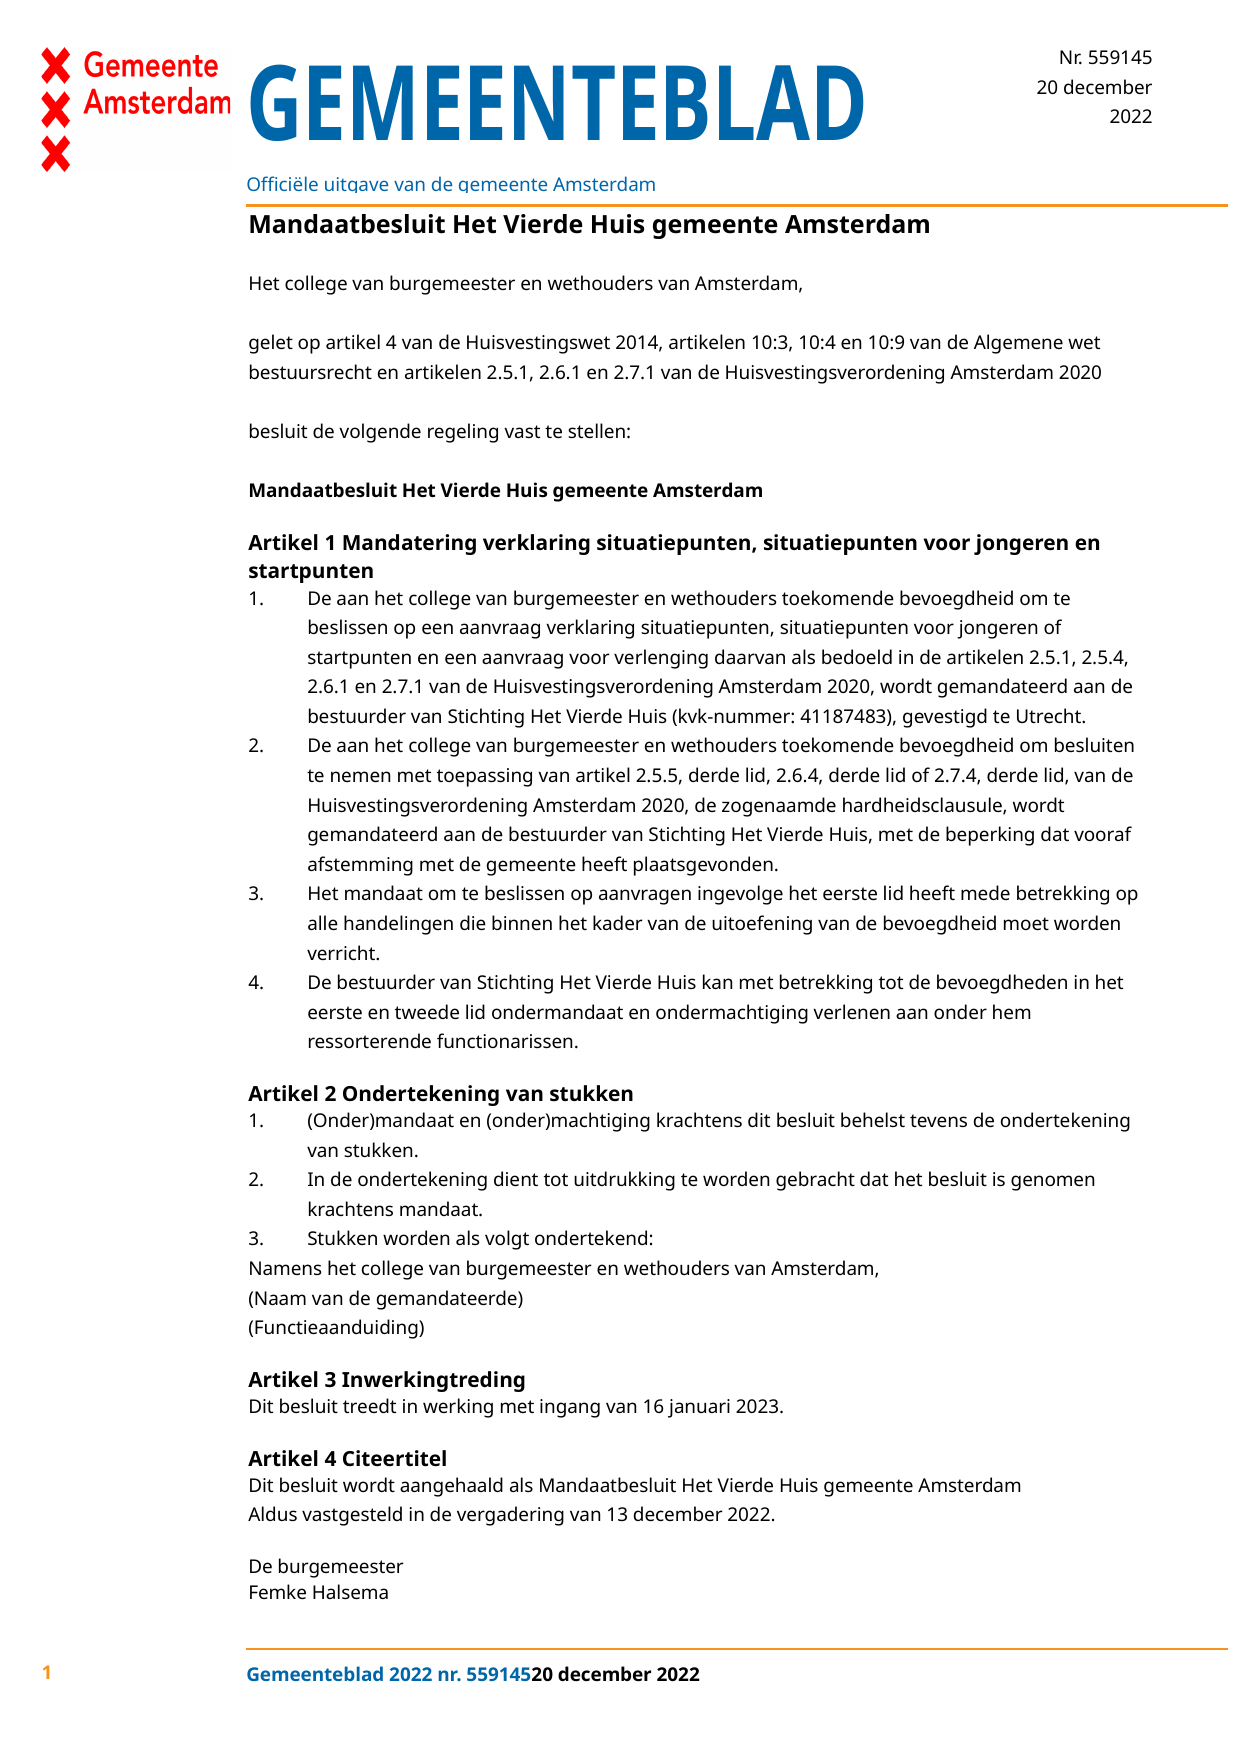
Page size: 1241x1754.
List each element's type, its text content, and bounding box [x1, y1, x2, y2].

text Aldus vastgesteld in de vergadering van 13 december 2022. [248, 1502, 1152, 1527]
text gelet op artikel 4 van de Huisvestingswet 2014, artikelen 10:3, 10:4 en 10:9 van de Algemene wet bestuursrecht en artikelen 2.5.1, 2.6.1 en 2.7.1 van de Huisvestingsverordening Amsterdam 2020 [248, 329, 1152, 385]
list De aan het college van burgemeester en wethouders toekomende bevoegdheid om besluiten te nemen met toepassing van artikel 2.5.5, derde lid, 2.6.4, derde lid of 2.7.4, derde lid, van de Huisvestingsverordening Amsterdam 2020, de zogenaamde hardheidsclausule, wordt gemandateerd aan de bestuurder van Stichting Het Vierde Huis, met de beperking dat vooraf afstemming met de gemeente heeft plaatsgevonden. [248, 733, 1152, 877]
text (Functieaanduiding) [248, 1314, 1152, 1340]
text Het college van burgemeester en wethouders van Amsterdam, [248, 270, 1152, 296]
text Artikel 3 Inwerkingtreding [248, 1365, 1152, 1393]
list In de ondertekening dient tot uitdrukking te worden gebracht dat het besluit is genomen krachtens mandaat. [248, 1166, 1152, 1222]
list De aan het college van burgemeester en wethouders toekomende bevoegdheid om te beslissen op een aanvraag verklaring situatiepunten, situatiepunten voor jongeren of startpunten en een aanvraag voor verlenging daarvan als bedoeld in de artikelen 2.5.1, 2.5.4, 2.6.1 en 2.7.1 van de Huisvestingsverordening Amsterdam 2020, wordt gemandateerd aan de bestuurder van Stichting Het Vierde Huis (kvk-nummer: 41187483), gevestigd te Utrecht. [248, 585, 1152, 729]
list Het mandaat om te beslissen op aanvragen ingevolge het eerste lid heeft mede betrekking op alle handelingen die binnen het kader van de uitoefening van de bevoegdheid moet worden verricht. [248, 881, 1152, 965]
text Mandaatbesluit Het Vierde Huis gemeente Amsterdam [248, 207, 1152, 241]
text Dit besluit wordt aangehaald als Mandaatbesluit Het Vierde Huis gemeente Amsterdam [248, 1472, 1152, 1498]
text Femke Halsema [248, 1579, 1152, 1604]
list Stukken worden als volgt ondertekend: [248, 1226, 1152, 1251]
text Artikel 4 Citeertitel [248, 1444, 1152, 1472]
list De bestuurder van Stichting Het Vierde Huis kan met betrekking tot de bevoegdheden in het eerste en tweede lid ondermandaat en ondermachtiging verlenen aan onder hem ressorterende functionarissen. [248, 969, 1152, 1054]
text Namens het college van burgemeester en wethouders van Amsterdam, [248, 1255, 1152, 1281]
text besluit de volgende regeling vast te stellen: [248, 418, 1152, 444]
text De burgemeester [248, 1553, 1152, 1579]
text (Naam van de gemandateerde) [248, 1285, 1152, 1311]
text Artikel 2 Ondertekening van stukken [248, 1079, 1152, 1107]
text Mandaatbesluit Het Vierde Huis gemeente Amsterdam [248, 477, 1152, 503]
text Dit besluit treedt in werking met ingang van 16 januari 2023. [248, 1393, 1152, 1419]
text Artikel 1 Mandatering verklaring situatiepunten, situatiepunten voor jongeren en startpunten [248, 528, 1152, 585]
list (Onder)mandaat en (onder)machtiging krachtens dit besluit behelst tevens de ondertekening van stukken. [248, 1107, 1152, 1163]
picture [41, 47, 231, 172]
